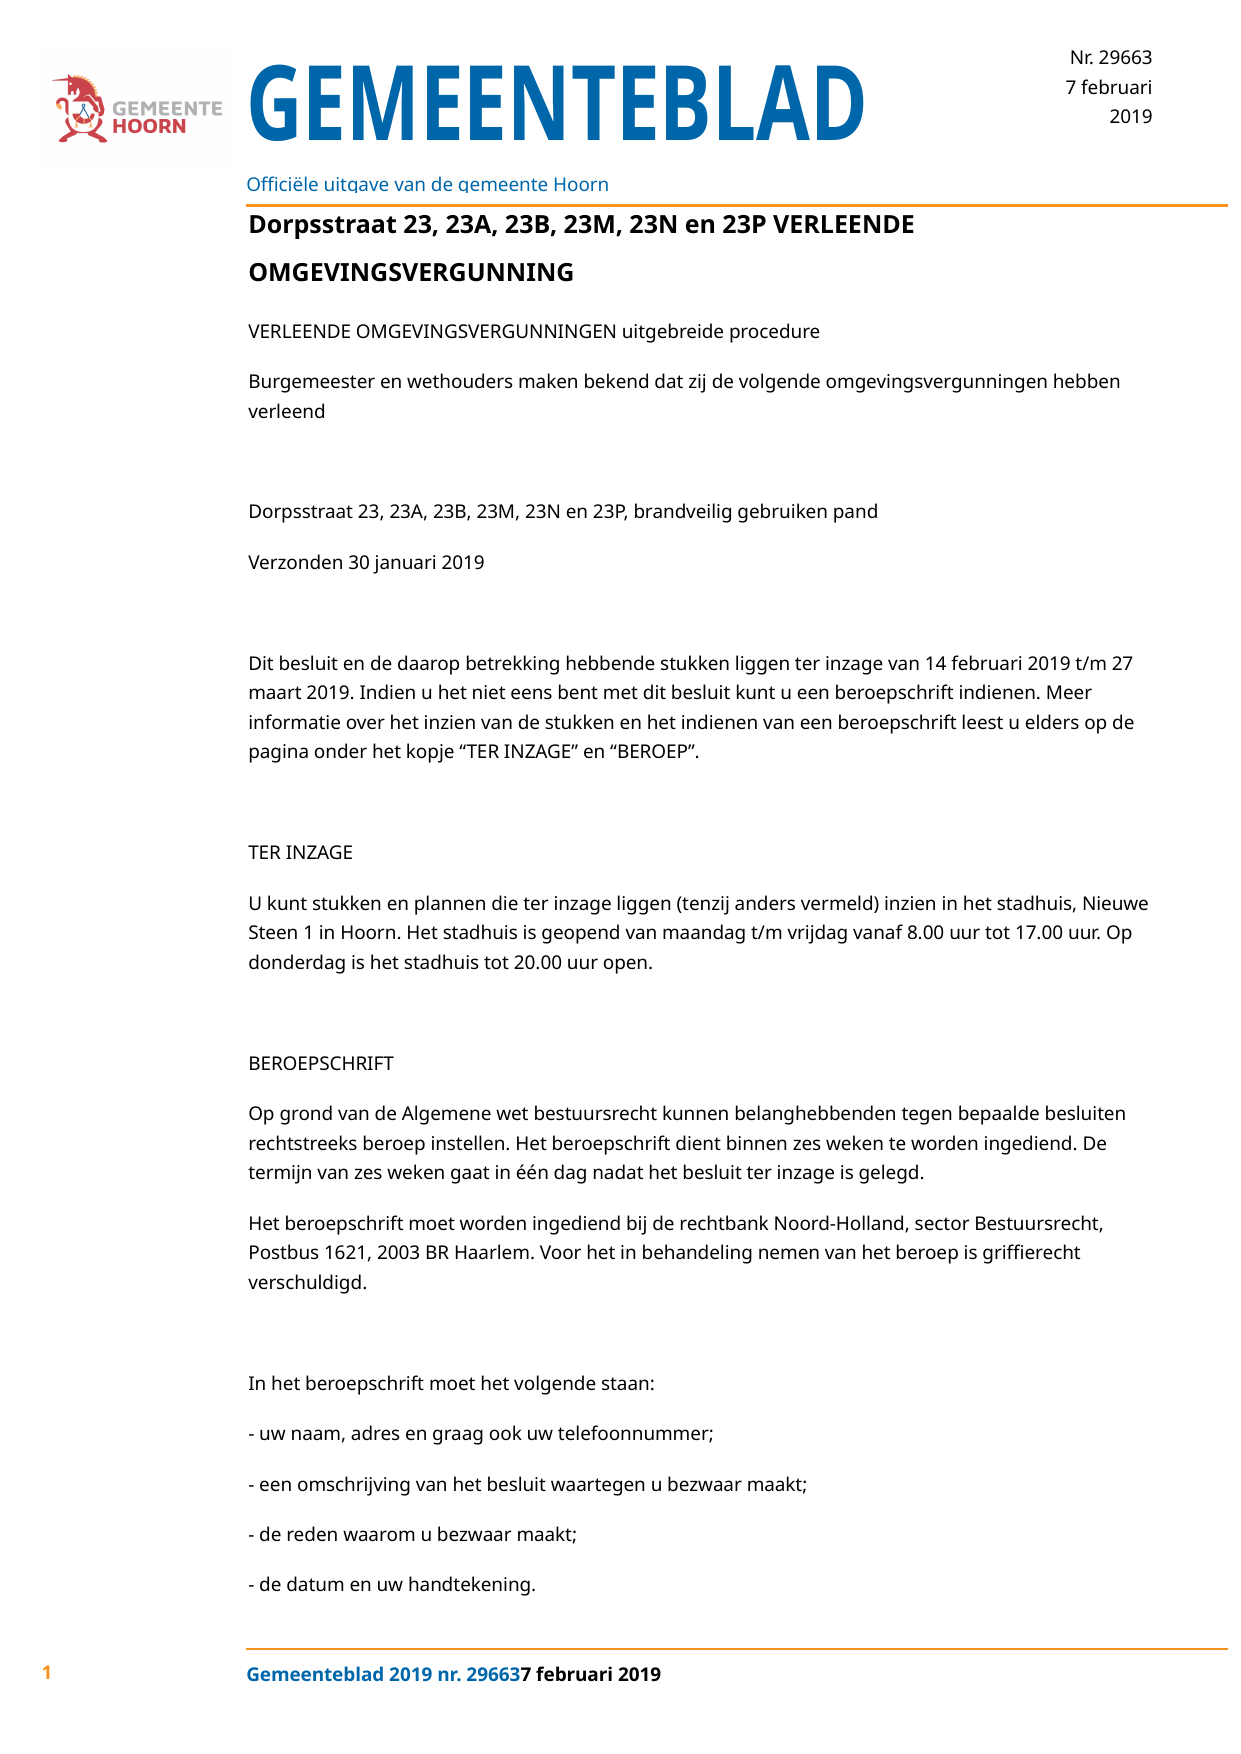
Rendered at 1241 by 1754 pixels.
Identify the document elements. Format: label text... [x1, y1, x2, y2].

text - de datum en uw handtekening. [248, 1572, 1152, 1597]
text In het beroepschrift moet het volgende staan: [248, 1370, 1152, 1396]
text - een omschrijving van het besluit waartegen u bezwaar maakt; [248, 1471, 1152, 1497]
text Burgemeester en wethouders maken bekend dat zij de volgende omgevingsvergunningen hebben verleend [248, 368, 1152, 424]
text TER INZAGE [248, 839, 1152, 865]
text Het beroepschrift moet worden ingediend bij de rechtbank Noord-Holland, sector Bestuursrecht, Postbus 1621, 2003 BR Haarlem. Voor het in behandeling nemen van het beroep is griffierecht verschuldigd. [248, 1210, 1152, 1295]
text - de reden waarom u bezwaar maakt; [248, 1521, 1152, 1547]
text BEROEPSCHRIFT [248, 1050, 1152, 1076]
text Dit besluit en de daarop betrekking hebbende stukken liggen ter inzage van 14 februari 2019 t/m 27 maart 2019. Indien u het niet eens bent met dit besluit kunt u een beroepschrift indienen. Meer informatie over het inzien van de stukken en het indienen van een beroepschrift leest u elders op de pagina onder het kopje “TER INZAGE” en “BEROEP”. [248, 650, 1152, 764]
picture [41, 47, 231, 172]
text VERLEENDE OMGEVINGSVERGUNNINGEN uitgebreide procedure [248, 318, 1152, 344]
text - uw naam, adres en graag ook uw telefoonnummer; [248, 1420, 1152, 1446]
text Dorpsstraat 23, 23A, 23B, 23M, 23N en 23P VERLEENDE OMGEVINGSVERGUNNING [248, 207, 1152, 288]
text U kunt stukken en plannen die ter inzage liggen (tenzij anders vermeld) inzien in het stadhuis, Nieuwe Steen 1 in Hoorn. Het stadhuis is geopend van maandag t/m vrijdag vanaf 8.00 uur tot 17.00 uur. Op donderdag is het stadhuis tot 20.00 uur open. [248, 890, 1152, 975]
text Verzonden 30 januari 2019 [248, 549, 1152, 575]
text Op grond van de Algemene wet bestuursrecht kunnen belanghebbenden tegen bepaalde besluiten rechtstreeks beroep instellen. Het beroepschrift dient binnen zes weken te worden ingediend. De termijn van zes weken gaat in één dag nadat het besluit ter inzage is gelegd. [248, 1100, 1152, 1185]
text Dorpsstraat 23, 23A, 23B, 23M, 23N en 23P, brandveilig gebruiken pand [248, 499, 1152, 524]
